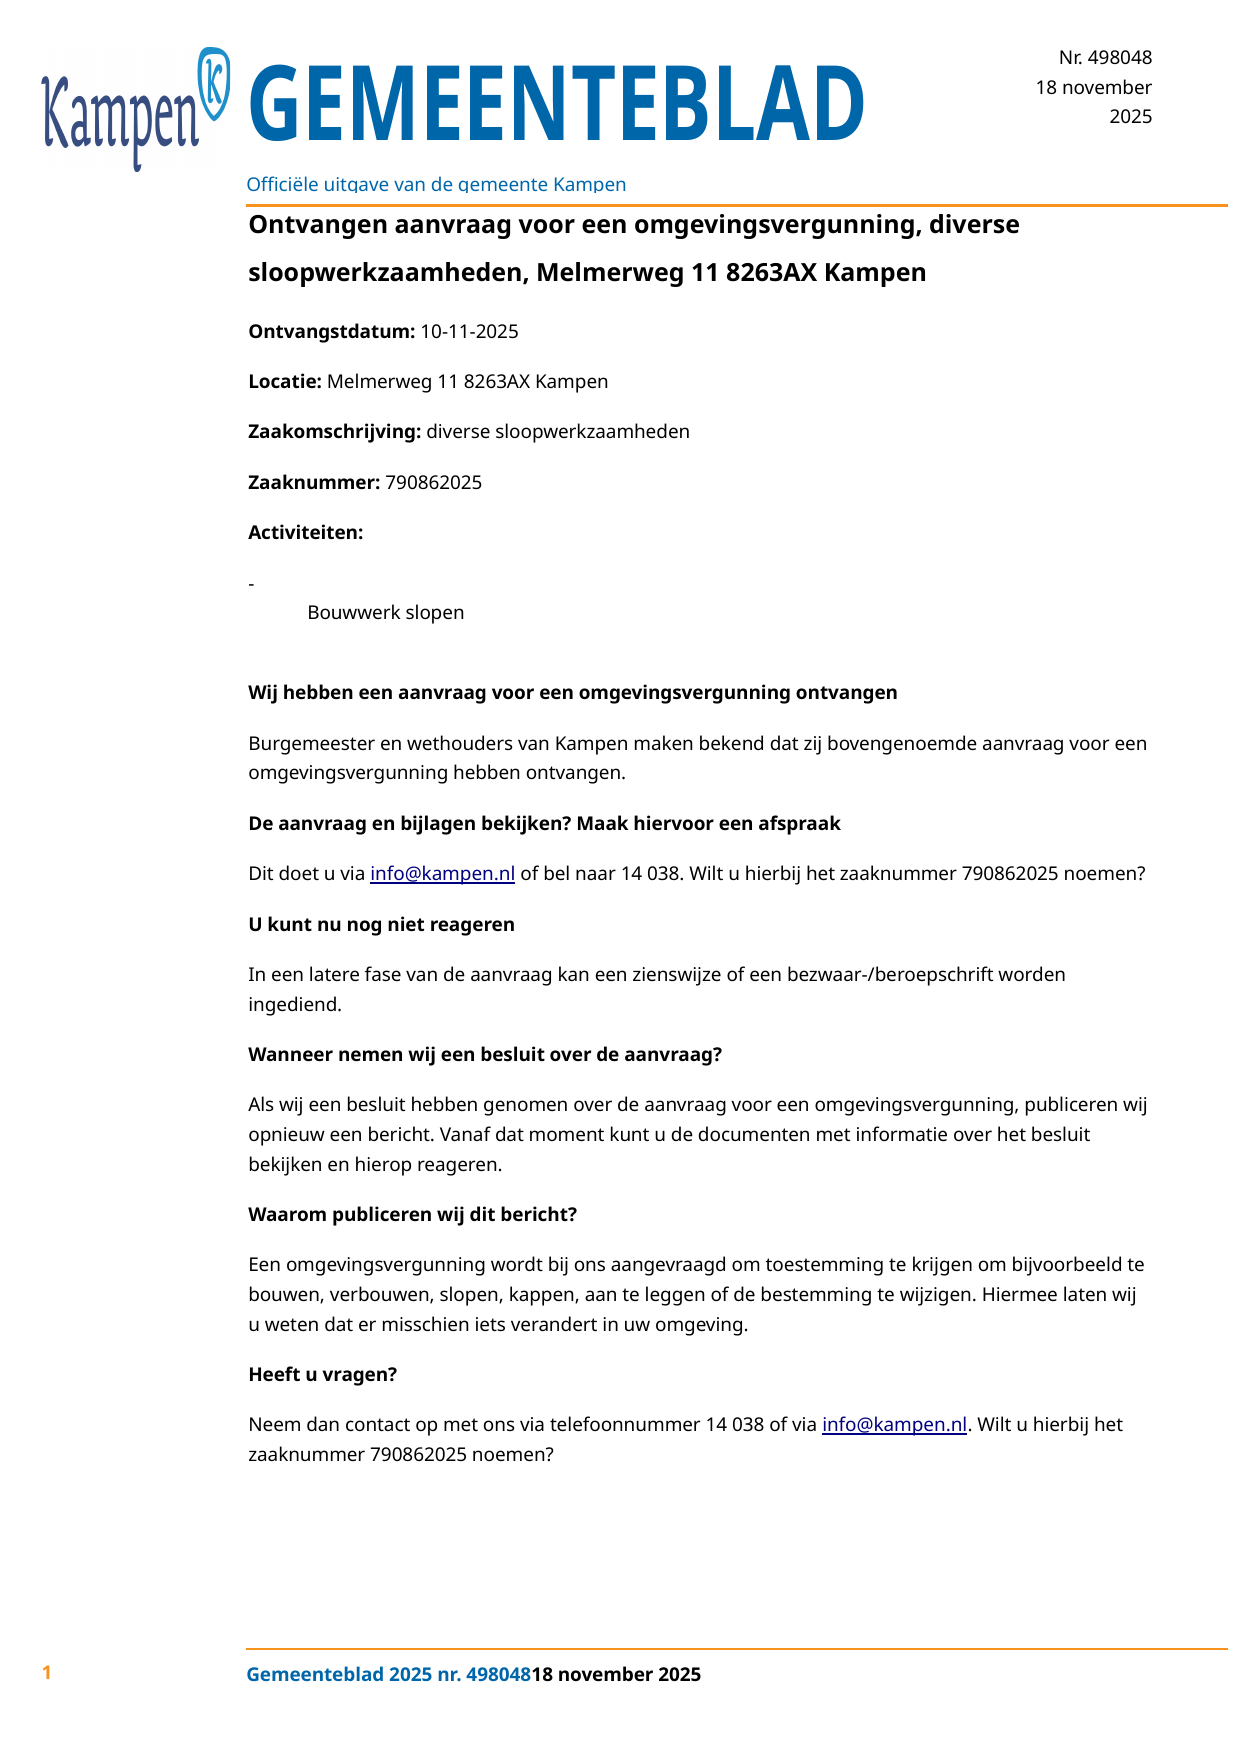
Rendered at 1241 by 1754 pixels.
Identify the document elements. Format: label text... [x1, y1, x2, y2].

text Ontvangen aanvraag voor een omgevingsvergunning, diverse sloopwerkzaamheden, Melmerweg 11 8263AX Kampen [248, 207, 1152, 288]
text Waarom publiceren wij dit bericht? [248, 1201, 1152, 1227]
text In een latere fase van de aanvraag kan een zienswijze of een bezwaar-/beroepschrift worden ingediend. [248, 961, 1152, 1017]
text Wanneer nemen wij een besluit over de aanvraag? [248, 1041, 1152, 1067]
text Zaaknummer: 790862025 [248, 469, 1152, 495]
text Een omgevingsvergunning wordt bij ons aangevraagd om toestemming te krijgen om bijvoorbeeld te bouwen, verbouwen, slopen, kappen, aan te leggen of de bestemming te wijzigen. Hiermee laten wij u weten dat er misschien iets verandert in uw omgeving. [248, 1252, 1152, 1337]
text Dit doet u via info@kampen.nl of bel naar 14 038. Wilt u hierbij het zaaknummer 790862025 noemen? [248, 860, 1152, 886]
text Wij hebben een aanvraag voor een omgevingsvergunning ontvangen [248, 679, 1152, 705]
text Heeft u vragen? [248, 1361, 1152, 1387]
text Zaakomschrijving: diverse sloopwerkzaamheden [248, 419, 1152, 444]
text Burgemeester en wethouders van Kampen maken bekend dat zij bovengenoemde aanvraag voor een omgevingsvergunning hebben ontvangen. [248, 730, 1152, 785]
text Locatie: Melmerweg 11 8263AX Kampen [248, 368, 1152, 394]
text Ontvangstdatum: 10-11-2025 [248, 318, 1152, 344]
text Neem dan contact op met ons via telefoonnummer 14 038 of via info@kampen.nl. Wilt u hierbij het zaaknummer 790862025 noemen? [248, 1412, 1152, 1467]
text Als wij een besluit hebben genomen over de aanvraag voor een omgevingsvergunning, publiceren wij opnieuw een bericht. Vanaf dat moment kunt u de documenten met informatie over het besluit bekijken en hierop reageren. [248, 1092, 1152, 1177]
picture [41, 47, 231, 172]
text Activiteiten: [248, 519, 1152, 545]
text De aanvraag en bijlagen bekijken? Maak hiervoor een afspraak [248, 810, 1152, 836]
text U kunt nu nog niet reageren [248, 911, 1152, 937]
list Bouwwerk slopen [248, 599, 1152, 625]
